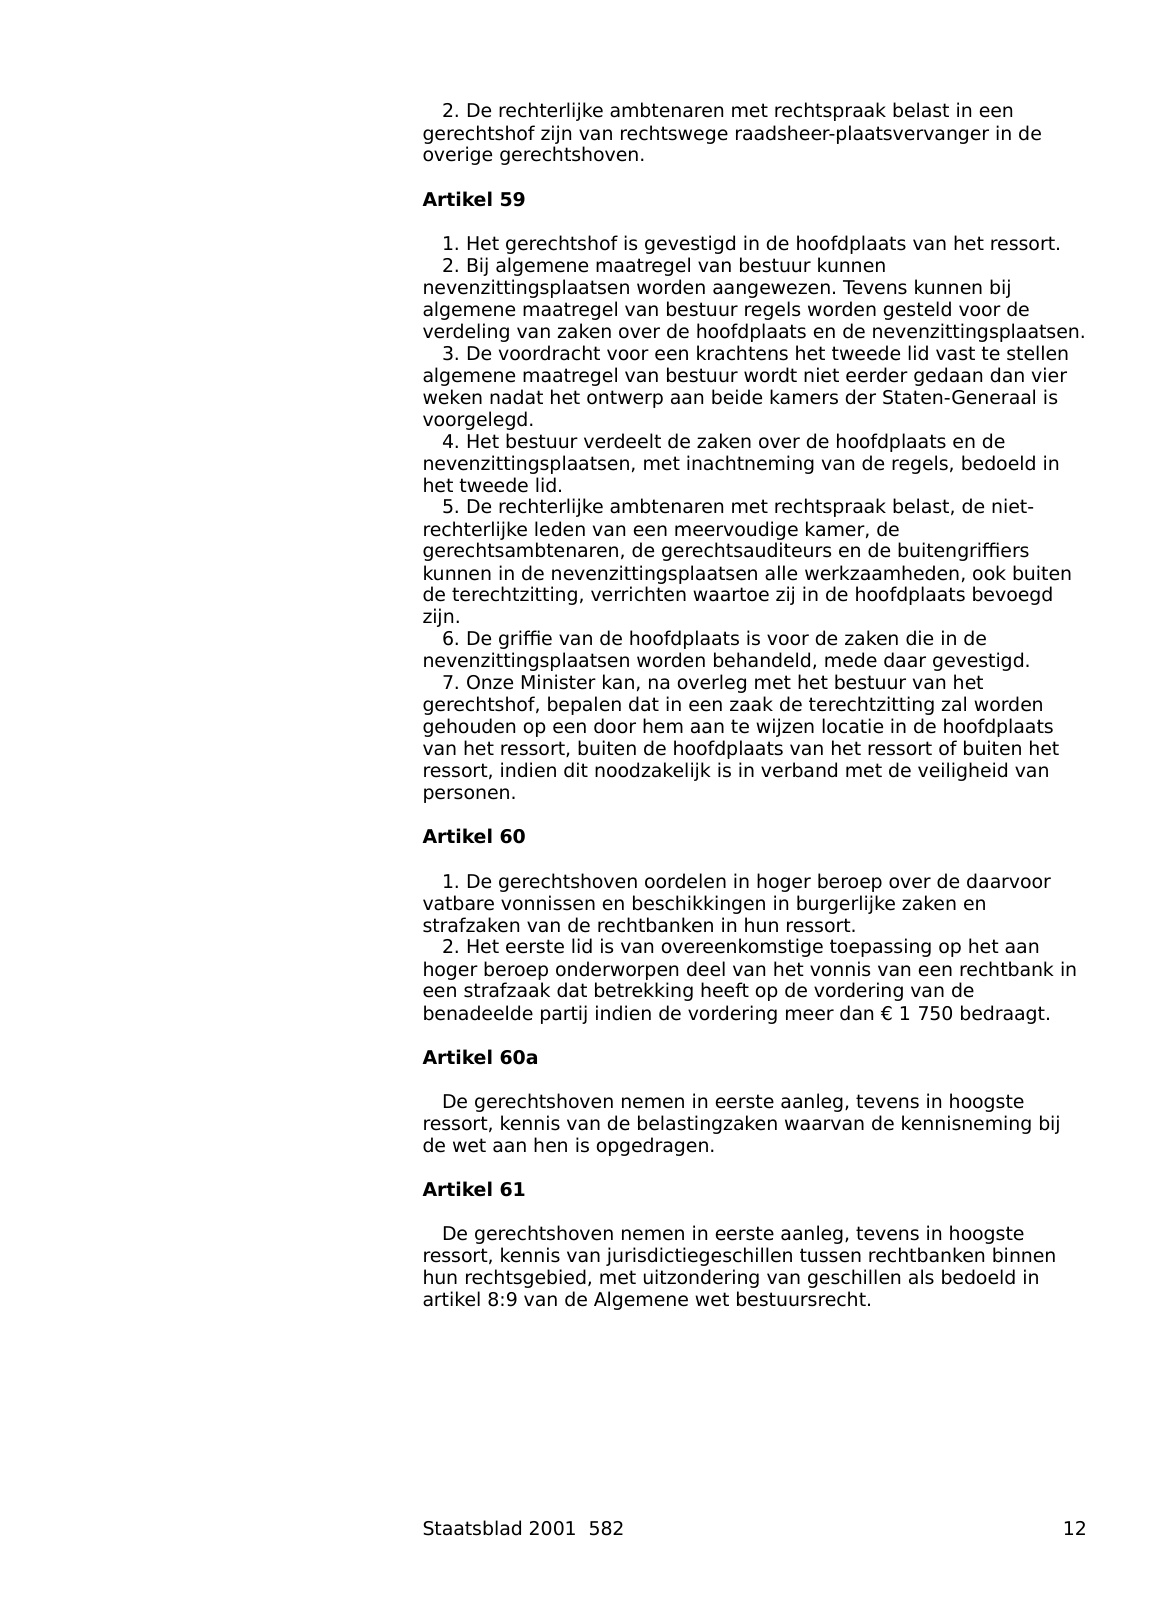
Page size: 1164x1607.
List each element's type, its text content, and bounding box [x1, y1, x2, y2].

text 6. De griffie van de hoofdplaats is voor de zaken die in de nevenzittingsplaatsen worden behandeld, mede daar gevestigd. [422, 628, 1087, 672]
text De gerechtshoven nemen in eerste aanleg, tevens in hoogste ressort, kennis van de belastingzaken waarvan de kennisneming bij de wet aan hen is opgedragen. [422, 1091, 1087, 1157]
text 2. Het eerste lid is van overeenkomstige toepassing op het aan hoger beroep onderworpen deel van het vonnis van een rechtbank in een strafzaak dat betrekking heeft op de vordering van de benadeelde partij indien de vordering meer dan € 1 750 bedraagt. [422, 936, 1087, 1024]
text 1. Het gerechtshof is gevestigd in de hoofdplaats van het ressort. [422, 233, 1087, 255]
text 7. Onze Minister kan, na overleg met het bestuur van het gerechtshof, bepalen dat in een zaak de terechtzitting zal worden gehouden op een door hem aan te wijzen locatie in de hoofdplaats van het ressort, buiten de hoofdplaats van het ressort of buiten het ressort, indien dit noodzakelijk is in verband met de veiligheid van personen. [422, 672, 1087, 804]
subtitle Artikel 61 [422, 1179, 1087, 1201]
subtitle Artikel 59 [422, 188, 1087, 211]
subtitle Artikel 60a [422, 1047, 1087, 1068]
text 2. Bij algemene maatregel van bestuur kunnen nevenzittingsplaatsen worden aangewezen. Tevens kunnen bij algemene maatregel van bestuur regels worden gesteld voor de verdeling van zaken over de hoofdplaats en de nevenzittingsplaatsen. [422, 255, 1087, 343]
text De gerechtshoven nemen in eerste aanleg, tevens in hoogste ressort, kennis van jurisdictiegeschillen tussen rechtbanken binnen hun rechtsgebied, met uitzondering van geschillen als bedoeld in artikel 8:9 van de Algemene wet bestuursrecht. [422, 1223, 1087, 1311]
text 2. De rechterlijke ambtenaren met rechtspraak belast in een gerechtshof zijn van rechtswege raadsheer-plaatsvervanger in de overige gerechtshoven. [422, 100, 1087, 166]
subtitle Artikel 60 [422, 826, 1087, 848]
text 3. De voordracht voor een krachtens het tweede lid vast te stellen algemene maatregel van bestuur wordt niet eerder gedaan dan vier weken nadat het ontwerp aan beide kamers der Staten-Generaal is voorgelegd. [422, 343, 1087, 431]
text 1. De gerechtshoven oordelen in hoger beroep over de daarvoor vatbare vonnissen en beschikkingen in burgerlijke zaken en strafzaken van de rechtbanken in hun ressort. [422, 871, 1087, 936]
text 4. Het bestuur verdeelt de zaken over de hoofdplaats en de nevenzittingsplaatsen, met inachtneming van de regels, bedoeld in het tweede lid. [422, 431, 1087, 496]
text 5. De rechterlijke ambtenaren met rechtspraak belast, de niet-rechterlijke leden van een meervoudige kamer, de gerechtsambtenaren, de gerechtsauditeurs en de buitengriffiers kunnen in de nevenzittingsplaatsen alle werkzaamheden, ook buiten de terechtzitting, verrichten waartoe zij in de hoofdplaats bevoegd zijn. [422, 496, 1087, 628]
